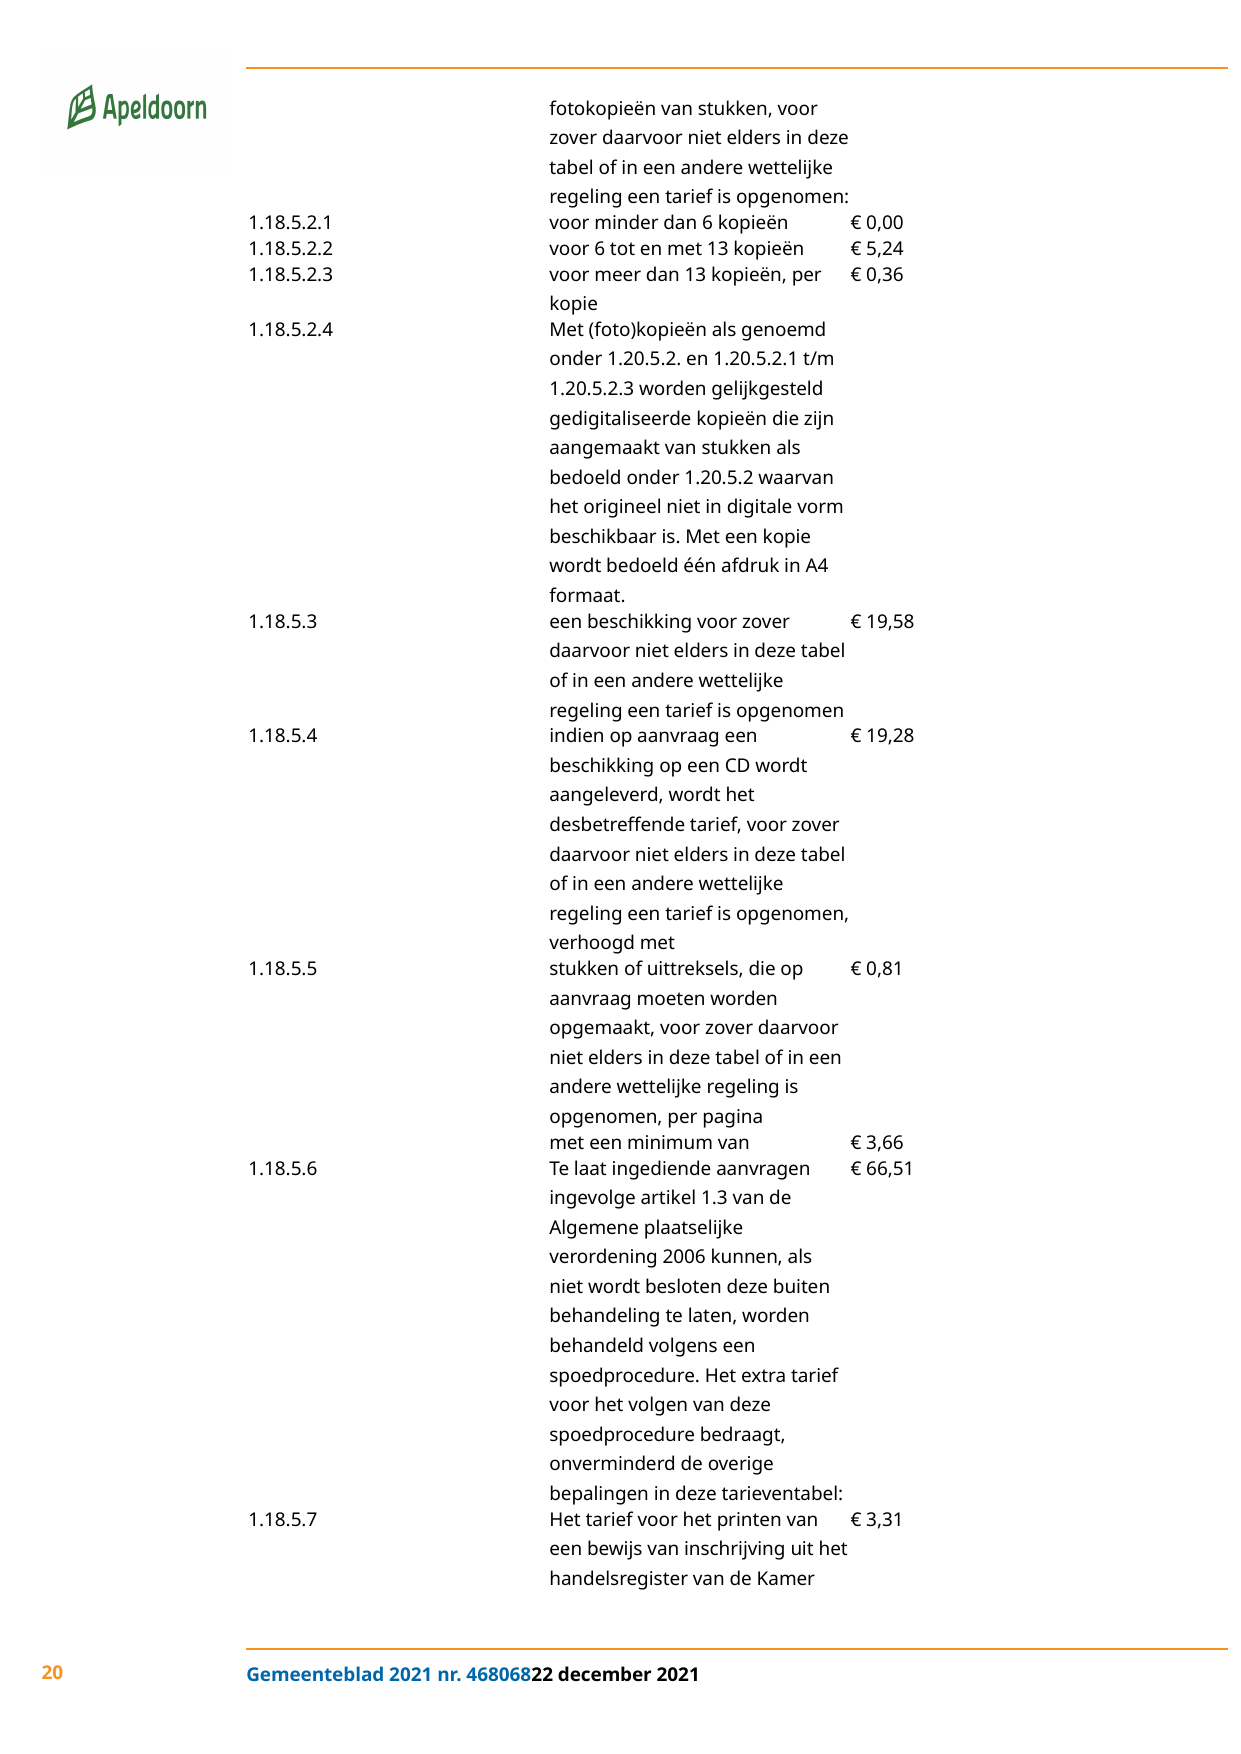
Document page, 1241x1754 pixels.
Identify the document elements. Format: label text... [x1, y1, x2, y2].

table_cell 1.18.5.2.4 [248, 316, 549, 608]
table_cell voor 6 tot en met 13 kopieën [549, 235, 850, 261]
table_cell 1.18.5.4 [248, 723, 549, 955]
table_cell 1.18.5.2.2 [248, 235, 549, 261]
table_cell fotokopieën van stukken, voor zover daarvoor niet elders in deze tabel of in een andere wettelijke regeling een tarief is opgenomen: [549, 95, 850, 209]
table_cell 1.18.5.6 [248, 1155, 549, 1506]
table_cell Met (foto)kopieën als genoemd onder 1.20.5.2. en 1.20.5.2.1 t/m 1.20.5.2.3 worden gelijkgesteld gedigitaliseerde kopieën die zijn aangemaakt van stukken als bedoeld onder 1.20.5.2 waarvan het origineel niet in digitale vorm beschikbaar is. Met een kopie wordt bedoeld één afdruk in A4 formaat. [549, 316, 850, 608]
table_cell indien op aanvraag een beschikking op een CD wordt aangeleverd, wordt het desbetreffende tarief, voor zover daarvoor niet elders in deze tabel of in een andere wettelijke regeling een tarief is opgenomen, verhoogd met [549, 723, 850, 955]
table_cell stukken of uittreksels, die op aanvraag moeten worden opgemaakt, voor zover daarvoor niet elders in deze tabel of in een andere wettelijke regeling is opgenomen, per pagina [549, 955, 850, 1129]
table_cell [248, 1129, 549, 1155]
table_cell € 0,36 [850, 261, 1152, 316]
table_cell 1.18.5.2.1 [248, 209, 549, 235]
table_cell € 5,24 [850, 235, 1152, 261]
table_cell 1.18.5.5 [248, 955, 549, 1129]
table_cell 1.18.5.2.3 [248, 261, 549, 316]
table_cell € 19,58 [850, 608, 1152, 722]
table_cell Te laat ingediende aanvragen ingevolge artikel 1.3 van de Algemene plaatselijke verordening 2006 kunnen, als niet wordt besloten deze buiten behandeling te laten, worden behandeld volgens een spoedprocedure. Het extra tarief voor het volgen van deze spoedprocedure bedraagt, onverminderd de overige bepalingen in deze tarieventabel: [549, 1155, 850, 1506]
table_cell [850, 316, 1152, 608]
table_cell [850, 95, 1152, 209]
table_cell € 0,00 [850, 209, 1152, 235]
table_cell met een minimum van [549, 1129, 850, 1155]
table_cell € 3,31 [850, 1506, 1152, 1591]
table_cell 1.18.5.3 [248, 608, 549, 722]
table_cell 1.18.5.7 [248, 1506, 549, 1591]
table_cell voor meer dan 13 kopieën, per kopie [549, 261, 850, 316]
table_cell voor minder dan 6 kopieën [549, 209, 850, 235]
table_cell € 19,28 [850, 723, 1152, 955]
picture [41, 47, 231, 172]
table_cell een beschikking voor zover daarvoor niet elders in deze tabel of in een andere wettelijke regeling een tarief is opgenomen [549, 608, 850, 722]
table_cell Het tarief voor het printen van een bewijs van inschrijving uit het handelsregister van de Kamer [549, 1506, 850, 1591]
table_cell € 0,81 [850, 955, 1152, 1129]
table_cell [248, 95, 549, 209]
table_cell € 66,51 [850, 1155, 1152, 1506]
table_cell € 3,66 [850, 1129, 1152, 1155]
